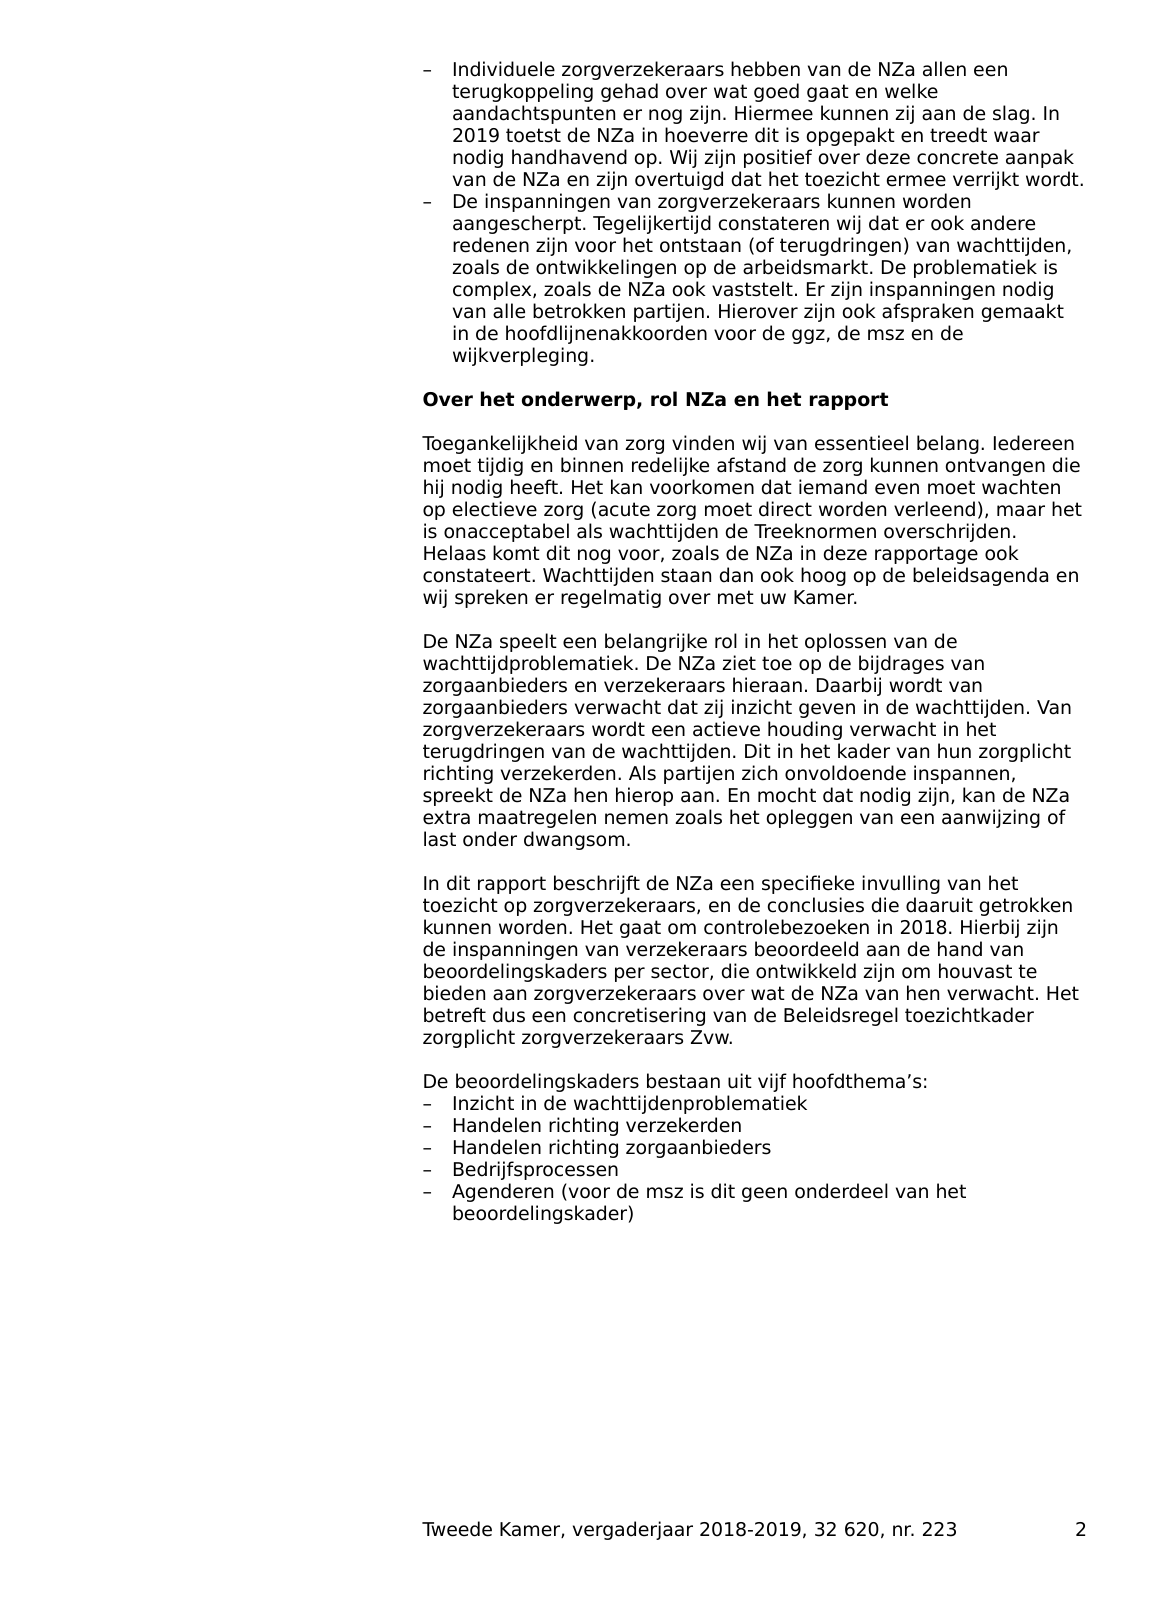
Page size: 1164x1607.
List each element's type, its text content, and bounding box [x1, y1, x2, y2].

text – Handelen richting verzekerden [422, 1115, 1087, 1137]
text De NZa speelt een belangrijke rol in het oplossen van de wachttijdproblematiek. De NZa ziet toe op de bijdrages van zorgaanbieders en verzekeraars hieraan. Daarbij wordt van zorgaanbieders verwacht dat zij inzicht geven in de wachttijden. Van zorgverzekeraars wordt een actieve houding verwacht in het terugdringen van de wachttijden. Dit in het kader van hun zorgplicht richting verzekerden. Als partijen zich onvoldoende inspannen, spreekt de NZa hen hierop aan. En mocht dat nodig zijn, kan de NZa extra maatregelen nemen zoals het opleggen van een aanwijzing of last onder dwangsom. [422, 631, 1087, 851]
text – Agenderen (voor de msz is dit geen onderdeel van het beoordelingskader) [422, 1181, 1087, 1225]
text In dit rapport beschrijft de NZa een specifieke invulling van het toezicht op zorgverzekeraars, en de conclusies die daaruit getrokken kunnen worden. Het gaat om controlebezoeken in 2018. Hierbij zijn de inspanningen van verzekeraars beoordeeld aan de hand van beoordelingskaders per sector, die ontwikkeld zijn om houvast te bieden aan zorgverzekeraars over wat de NZa van hen verwacht. Het betreft dus een concretisering van de Beleidsregel toezichtkader zorgplicht zorgverzekeraars Zvw. [422, 873, 1087, 1049]
text – De inspanningen van zorgverzekeraars kunnen worden aangescherpt. Tegelijkertijd constateren wij dat er ook andere redenen zijn voor het ontstaan (of terugdringen) van wachttijden, zoals de ontwikkelingen op de arbeidsmarkt. De problematiek is complex, zoals de NZa ook vaststelt. Er zijn inspanningen nodig van alle betrokken partijen. Hierover zijn ook afspraken gemaakt in de hoofdlijnenakkoorden voor de ggz, de msz en de wijkverpleging. [422, 191, 1087, 367]
text – Individuele zorgverzekeraars hebben van de NZa allen een terugkoppeling gehad over wat goed gaat en welke aandachtspunten er nog zijn. Hiermee kunnen zij aan de slag. In 2019 toetst de NZa in hoeverre dit is opgepakt en treedt waar nodig handhavend op. Wij zijn positief over deze concrete aanpak van de NZa en zijn overtuigd dat het toezicht ermee verrijkt wordt. [422, 59, 1087, 191]
text – Bedrijfsprocessen [422, 1159, 1087, 1181]
text – Handelen richting zorgaanbieders [422, 1137, 1087, 1159]
subtitle Over het onderwerp, rol NZa en het rapport [422, 389, 1087, 411]
text De beoordelingskaders bestaan uit vijf hoofdthema’s: [422, 1071, 1087, 1093]
text Toegankelijkheid van zorg vinden wij van essentieel belang. Iedereen moet tijdig en binnen redelijke afstand de zorg kunnen ontvangen die hij nodig heeft. Het kan voorkomen dat iemand even moet wachten op electieve zorg (acute zorg moet direct worden verleend), maar het is onacceptabel als wachttijden de Treeknormen overschrijden. Helaas komt dit nog voor, zoals de NZa in deze rapportage ook constateert. Wachttijden staan dan ook hoog op de beleidsagenda en wij spreken er regelmatig over met uw Kamer. [422, 433, 1087, 609]
text – Inzicht in de wachttijdenproblematiek [422, 1093, 1087, 1115]
